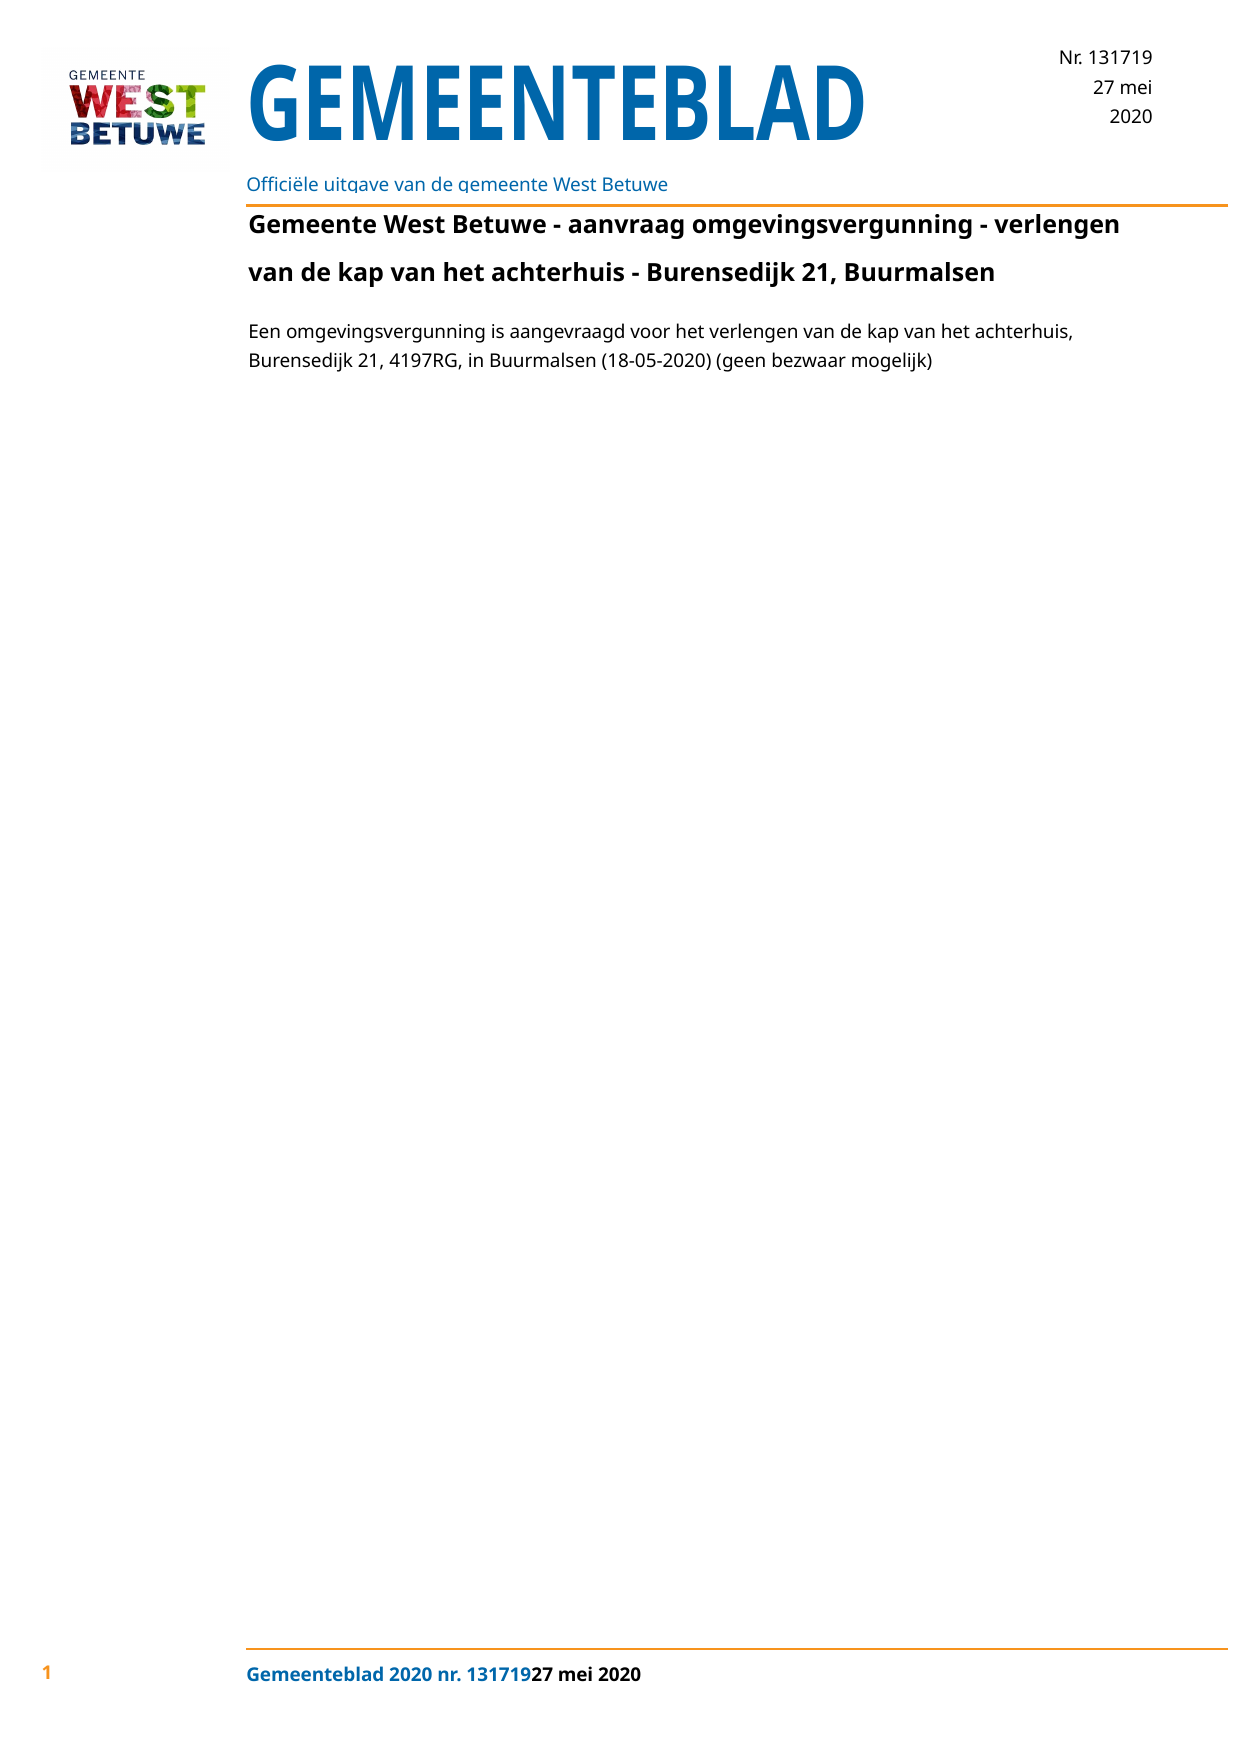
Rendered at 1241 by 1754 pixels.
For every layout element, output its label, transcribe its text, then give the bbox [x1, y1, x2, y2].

text Gemeente West Betuwe - aanvraag omgevingsvergunning - verlengen van de kap van het achterhuis - Burensedijk 21, Buurmalsen [248, 207, 1152, 288]
text Een omgevingsvergunning is aangevraagd voor het verlengen van de kap van het achterhuis, Burensedijk 21, 4197RG, in Buurmalsen (18-05-2020) (geen bezwaar mogelijk) [248, 318, 1152, 373]
picture [41, 47, 231, 172]
